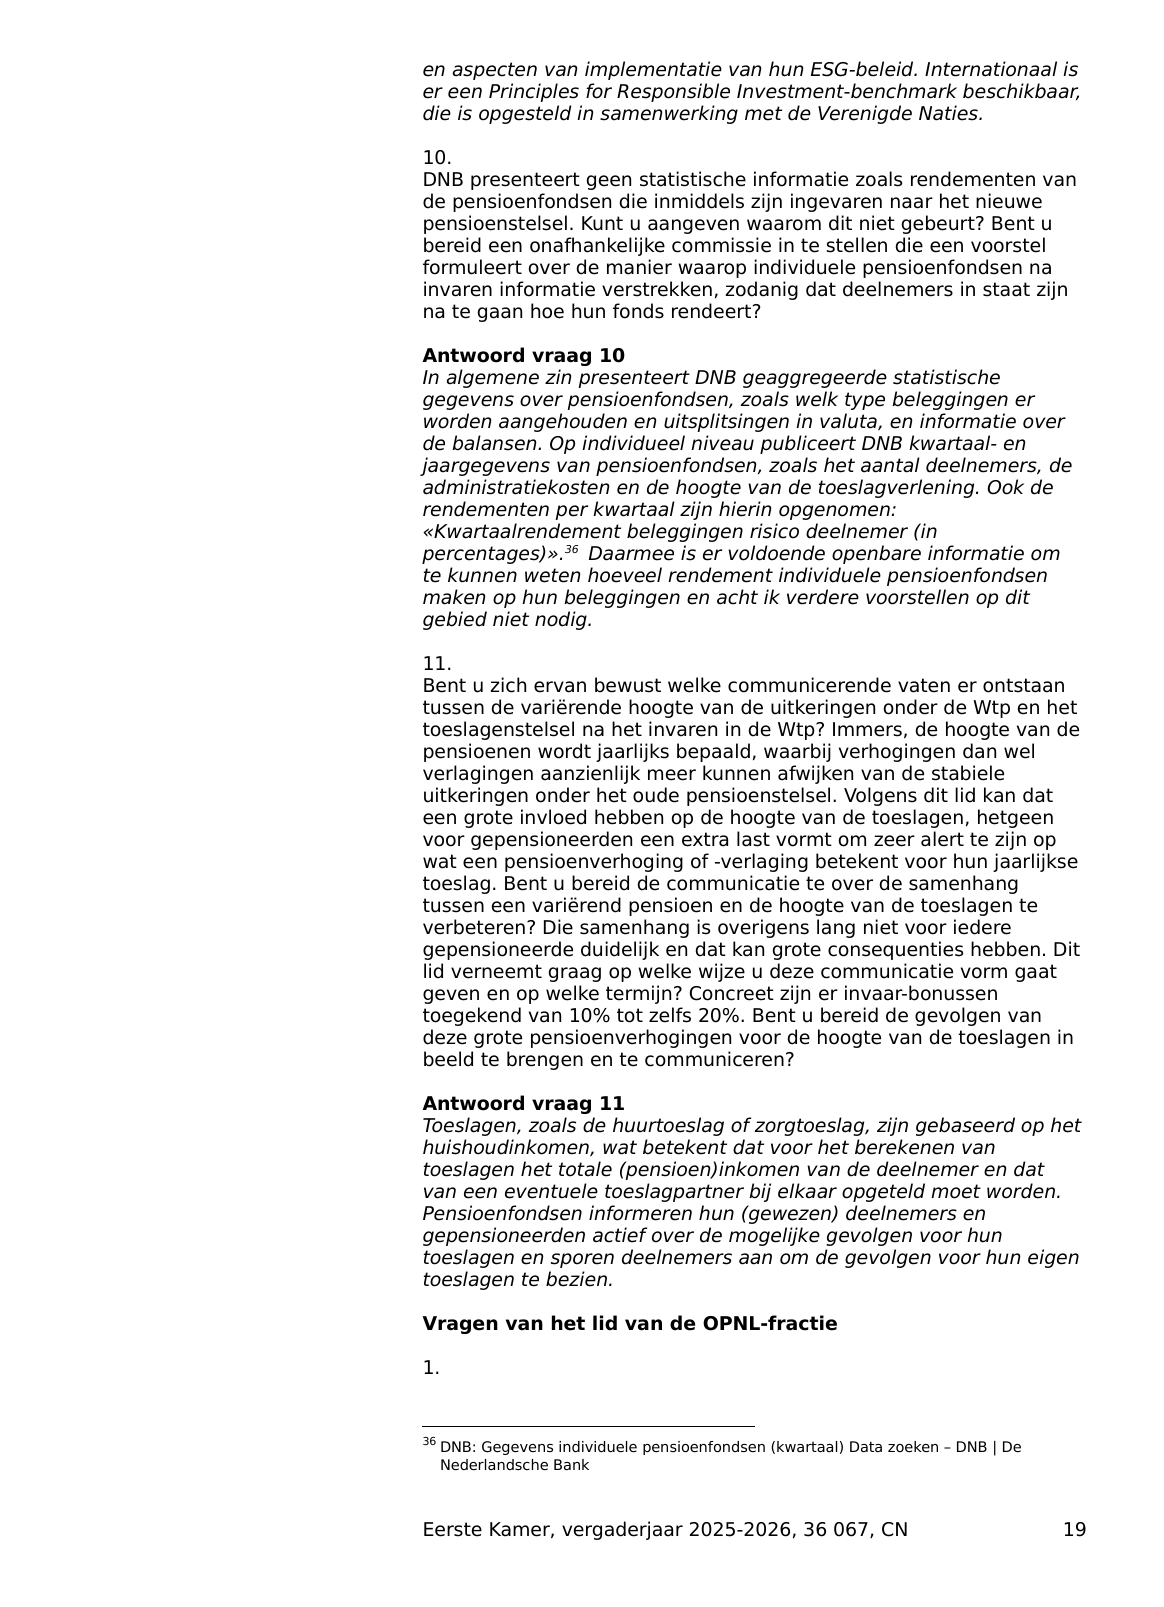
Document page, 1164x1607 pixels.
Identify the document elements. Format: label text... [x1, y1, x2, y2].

text 11. [422, 653, 1087, 675]
text 1. [422, 1357, 1087, 1379]
text Bent u zich ervan bewust welke communicerende vaten er ontstaan tussen de variërende hoogte van de uitkeringen onder de Wtp en het toeslagenstelsel na het invaren in de Wtp? Immers, de hoogte van de pensioenen wordt jaarlijks bepaald, waarbij verhogingen dan wel verlagingen aanzienlijk meer kunnen afwijken van de stabiele uitkeringen onder het oude pensioenstelsel. Volgens dit lid kan dat een grote invloed hebben op de hoogte van de toeslagen, hetgeen voor gepensioneerden een extra last vormt om zeer alert te zijn op wat een pensioenverhoging of -verlaging betekent voor hun jaarlijkse toeslag. Bent u bereid de communicatie te over de samenhang tussen een variërend pensioen en de hoogte van de toeslagen te verbeteren? Die samenhang is overigens lang niet voor iedere gepensioneerde duidelijk en dat kan grote consequenties hebben. Dit lid verneemt graag op welke wijze u deze communicatie vorm gaat geven en op welke termijn? Concreet zijn er invaar-bonussen toegekend van 10% tot zelfs 20%. Bent u bereid de gevolgen van deze grote pensioenverhogingen voor de hoogte van de toeslagen in beeld te brengen en te communiceren? [422, 675, 1087, 1071]
subtitle Vragen van het lid van de OPNL-fractie [422, 1313, 1087, 1335]
text 10. [422, 147, 1087, 169]
text Toeslagen, zoals de huurtoeslag of zorgtoeslag, zijn gebaseerd op het huishoudinkomen, wat betekent dat voor het berekenen van toeslagen het totale (pensioen)inkomen van de deelnemer en dat van een eventuele toeslagpartner bij elkaar opgeteld moet worden. Pensioenfondsen informeren hun (gewezen) deelnemers en gepensioneerden actief over de mogelijke gevolgen voor hun toeslagen en sporen deelnemers aan om de gevolgen voor hun eigen toeslagen te bezien. [422, 1115, 1087, 1291]
text DNB: Gegevens individuele pensioenfondsen (kwartaal) Data zoeken – DNB | De Nederlandsche Bank [422, 1435, 1087, 1474]
text Antwoord vraag 10 [422, 345, 1087, 367]
text en aspecten van implementatie van hun ESG-beleid. Internationaal is er een Principles for Responsible Investment-benchmark beschikbaar, die is opgesteld in samenwerking met de Verenigde Naties. [422, 59, 1087, 125]
text Antwoord vraag 11 [422, 1093, 1087, 1115]
text DNB presenteert geen statistische informatie zoals rendementen van de pensioenfondsen die inmiddels zijn ingevaren naar het nieuwe pensioenstelsel. Kunt u aangeven waarom dit niet gebeurt? Bent u bereid een onafhankelijke commissie in te stellen die een voorstel formuleert over de manier waarop individuele pensioenfondsen na invaren informatie verstrekken, zodanig dat deelnemers in staat zijn na te gaan hoe hun fonds rendeert? [422, 169, 1087, 323]
text In algemene zin presenteert DNB geaggregeerde statistische gegevens over pensioenfondsen, zoals welk type beleggingen er worden aangehouden en uitsplitsingen in valuta, en informatie over de balansen. Op individueel niveau publiceert DNB kwartaal- en jaargegevens van pensioenfondsen, zoals het aantal deelnemers, de administratiekosten en de hoogte van de toeslagverlening. Ook de rendementen per kwartaal zijn hierin opgenomen: «Kwartaalrendement beleggingen risico deelnemer (in percentages)». Daarmee is er voldoende openbare informatie om te kunnen weten hoeveel rendement individuele pensioenfondsen maken op hun beleggingen en acht ik verdere voorstellen op dit gebied niet nodig. [422, 367, 1087, 631]
